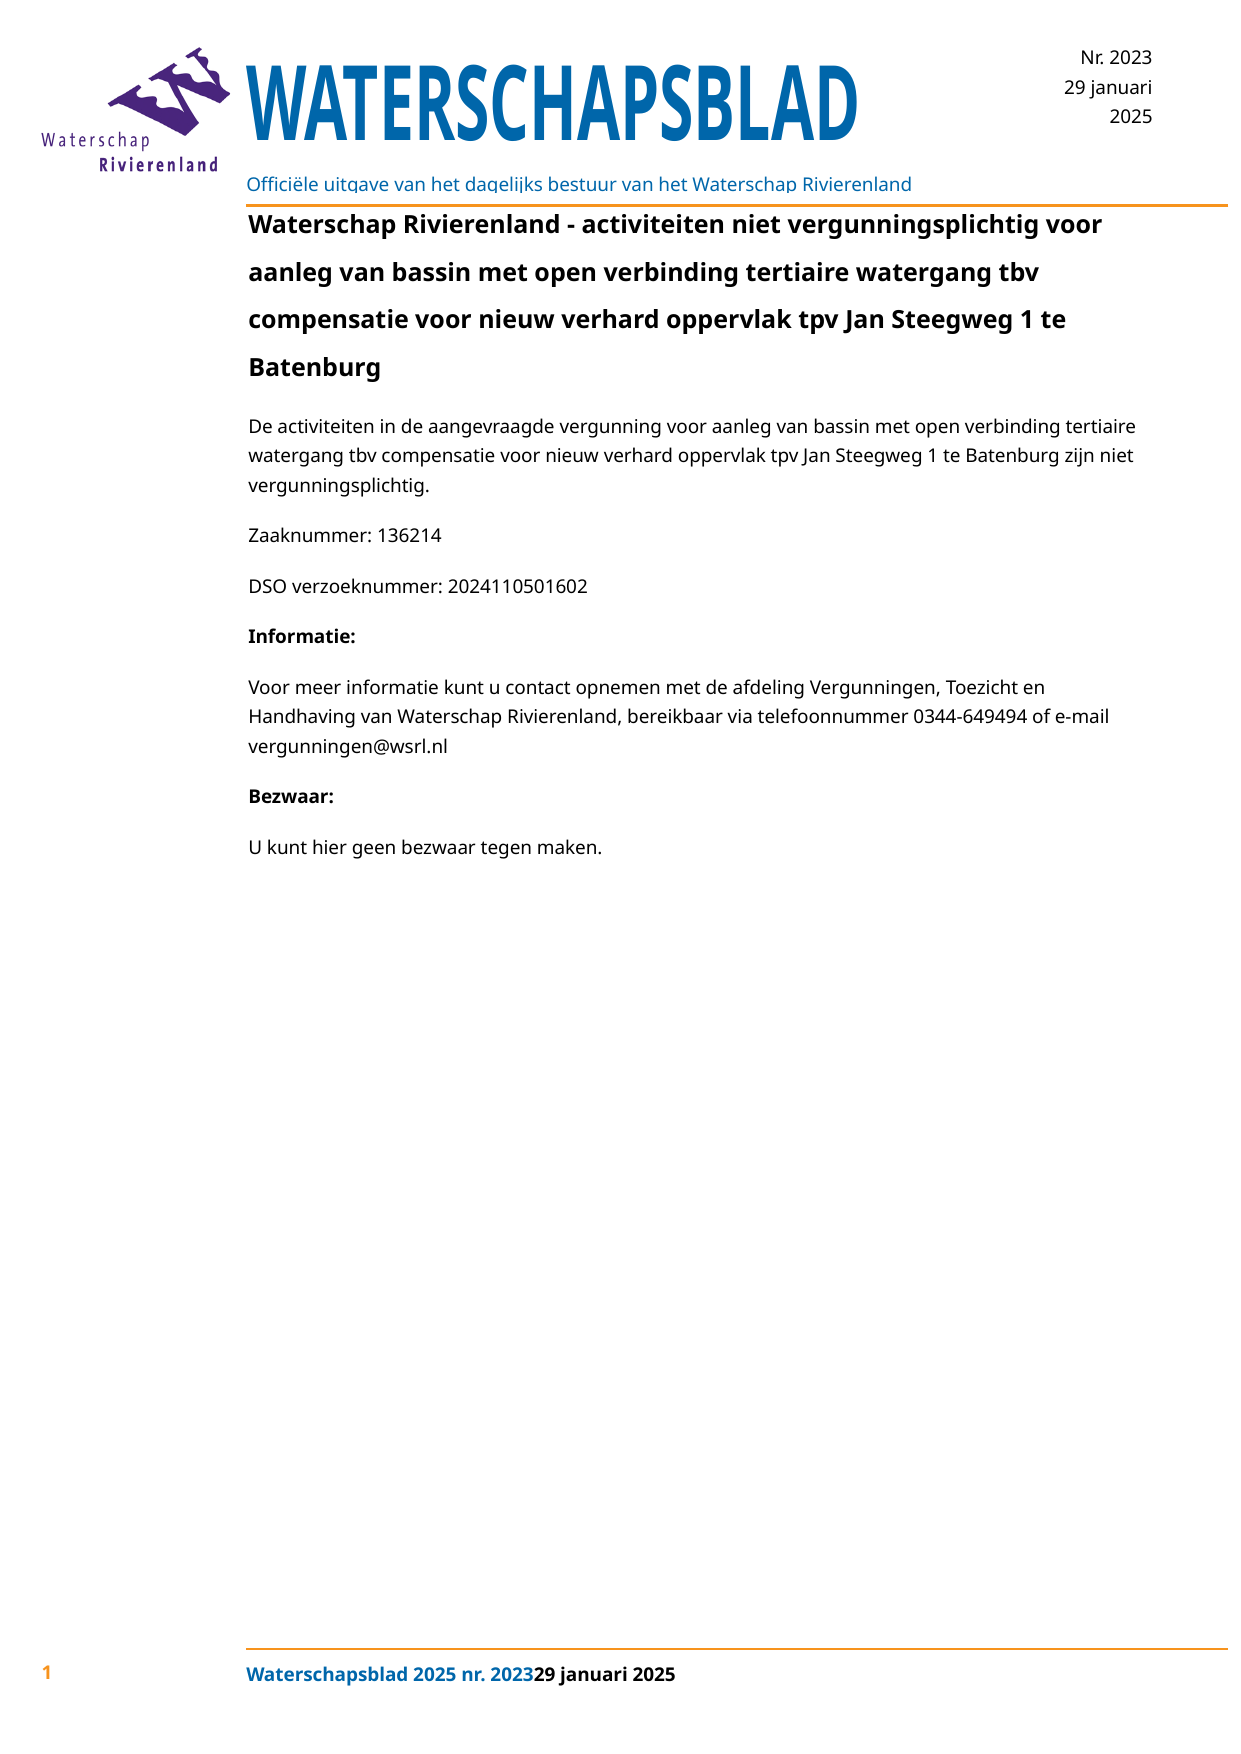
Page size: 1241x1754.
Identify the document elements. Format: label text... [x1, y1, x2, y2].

text De activiteiten in de aangevraagde vergunning voor aanleg van bassin met open verbinding tertiaire watergang tbv compensatie voor nieuw verhard oppervlak tpv Jan Steegweg 1 te Batenburg zijn niet vergunningsplichtig. [248, 413, 1152, 498]
text Voor meer informatie kunt u contact opnemen met de afdeling Vergunningen, Toezicht en Handhaving van Waterschap Rivierenland, bereikbaar via telefoonnummer 0344-649494 of e-mail vergunningen@wsrl.nl [248, 674, 1152, 759]
text Bezwaar: [248, 783, 1152, 809]
text Zaaknummer: 136214 [248, 523, 1152, 548]
text Waterschap Rivierenland - activiteiten niet vergunningsplichtig voor aanleg van bassin met open verbinding tertiaire watergang tbv compensatie voor nieuw verhard oppervlak tpv Jan Steegweg 1 te Batenburg [248, 207, 1152, 384]
picture [41, 47, 231, 172]
text Informatie: [248, 623, 1152, 649]
text U kunt hier geen bezwaar tegen maken. [248, 834, 1152, 860]
text DSO verzoeknummer: 2024110501602 [248, 573, 1152, 599]
